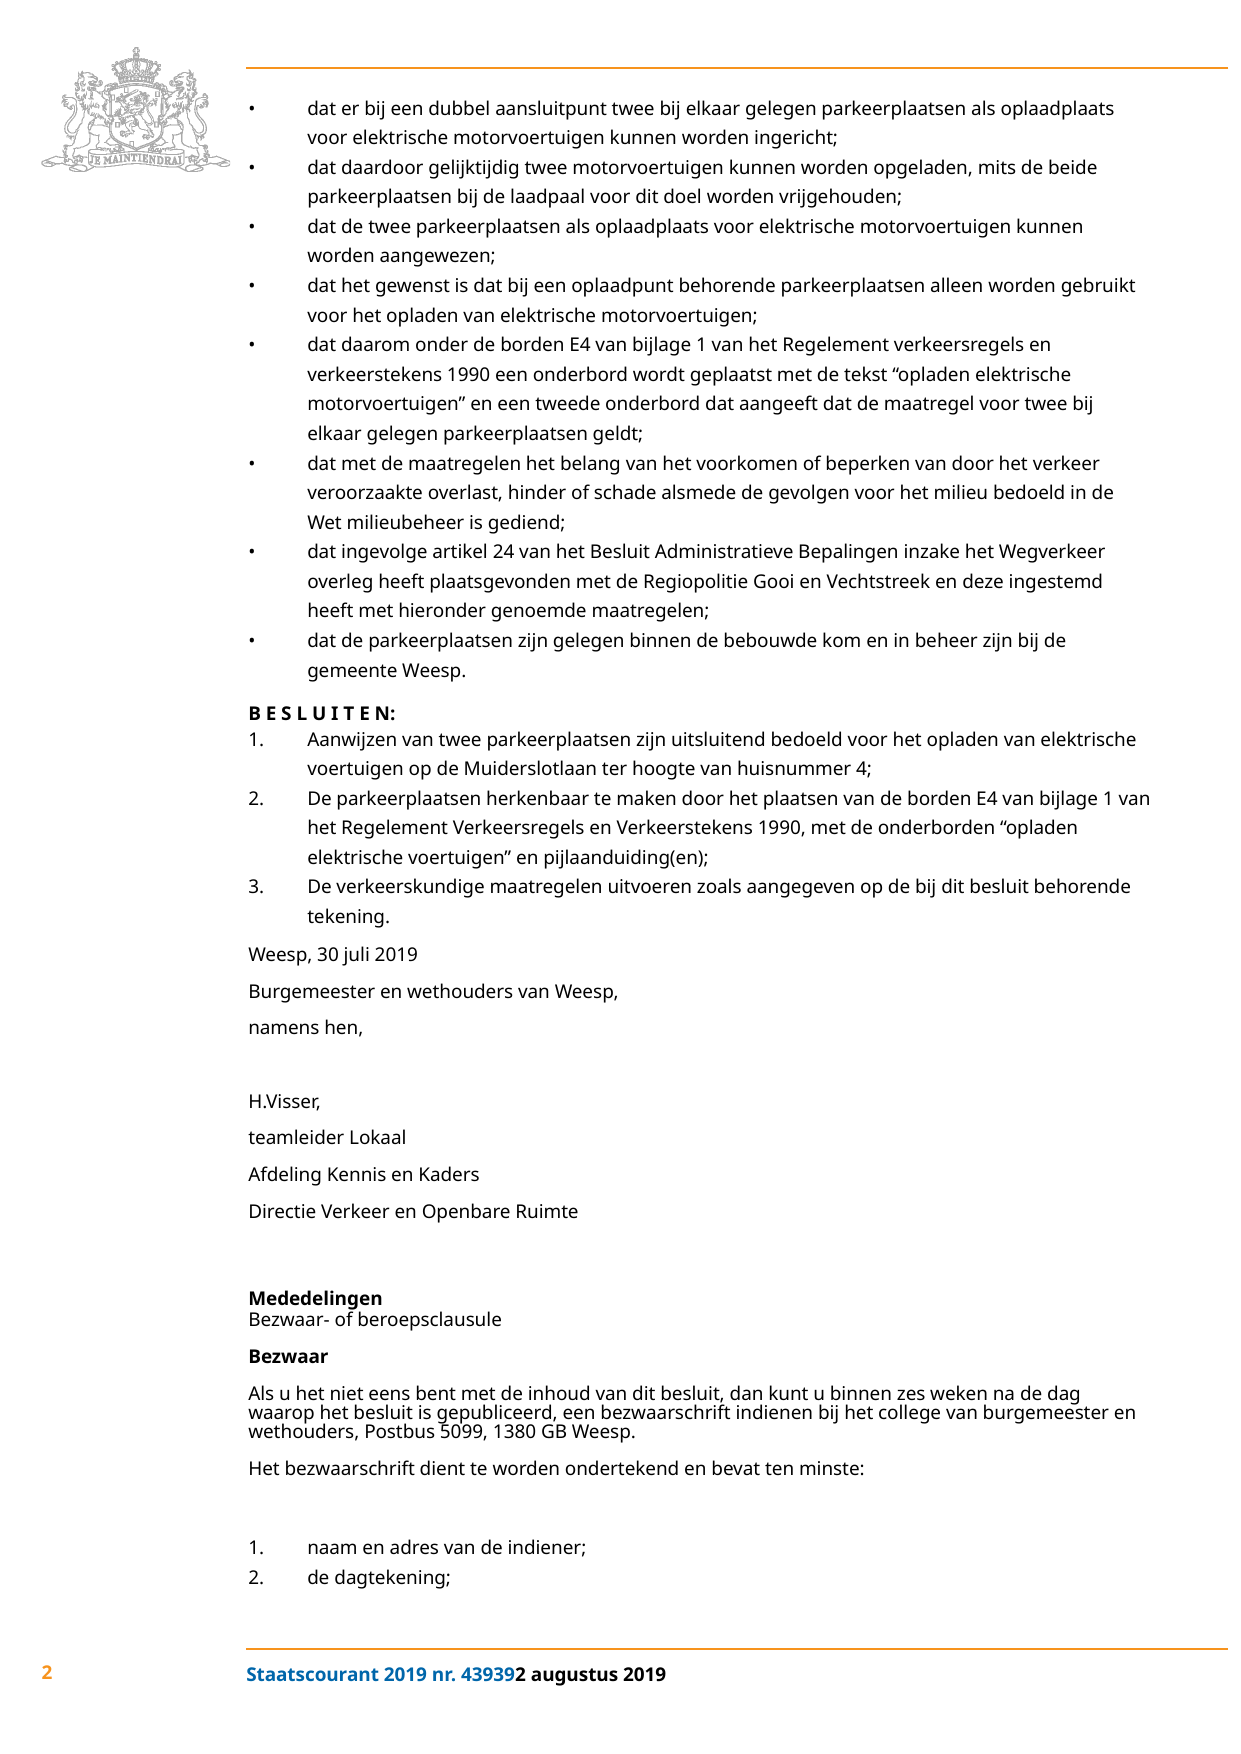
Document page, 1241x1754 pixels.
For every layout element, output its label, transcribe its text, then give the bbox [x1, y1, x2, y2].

text Directie Verkeer en Openbare Ruimte [248, 1198, 1152, 1223]
list dat met de maatregelen het belang van het voorkomen of beperken van door het verkeer veroorzaakte overlast, hinder of schade alsmede de gevolgen voor het milieu bedoeld in de Wet milieubeheer is gediend; [248, 450, 1152, 535]
text Bezwaar- of beroepsclausule [248, 1311, 1152, 1330]
list dat daardoor gelijktijdig twee motorvoertuigen kunnen worden opgeladen, mits de beide parkeerplaatsen bij de laadpaal voor dit doel worden vrijgehouden; [248, 154, 1152, 209]
list De verkeerskundige maatregelen uitvoeren zoals aangegeven op de bij dit besluit behorende tekening. [248, 874, 1152, 929]
text Als u het niet eens bent met de inhoud van dit besluit, dan kunt u binnen zes weken na de dag waarop het besluit is gepubliceerd, een bezwaarschrift indienen bij het college van burgemeester en wethouders, Postbus 5099, 1380 GB Weesp. [248, 1385, 1152, 1443]
list de dagtekening; [248, 1564, 1152, 1590]
list dat ingevolge artikel 24 van het Besluit Administratieve Bepalingen inzake het Wegverkeer overleg heeft plaatsgevonden met de Regiopolitie Gooi en Vechtstreek en deze ingestemd heeft met hieronder genoemde maatregelen; [248, 538, 1152, 623]
text Weesp, 30 juli 2019 [248, 941, 1152, 967]
text Afdeling Kennis en Kaders [248, 1161, 1152, 1187]
text Bezwaar [248, 1348, 1152, 1367]
list dat er bij een dubbel aansluitpunt twee bij elkaar gelegen parkeerplaatsen als oplaadplaats voor elektrische motorvoertuigen kunnen worden ingericht; [248, 95, 1152, 150]
list dat daarom onder de borden E4 van bijlage 1 van het Regelement verkeersregels en verkeerstekens 1990 een onderbord wordt geplaatst met de tekst “opladen elektrische motorvoertuigen” en een tweede onderbord dat aangeeft dat de maatregel voor twee bij elkaar gelegen parkeerplaatsen geldt; [248, 331, 1152, 446]
picture [41, 47, 231, 172]
text namens hen, [248, 1014, 1152, 1040]
text Burgemeester en wethouders van Weesp, [248, 978, 1152, 1003]
list naam en adres van de indiener; [248, 1534, 1152, 1560]
text H.Visser, [248, 1088, 1152, 1113]
text Het bezwaarschrift dient te worden ondertekend en bevat ten minste: [248, 1460, 1152, 1480]
list Aanwijzen van twee parkeerplaatsen zijn uitsluitend bedoeld voor het opladen van elektrische voertuigen op de Muiderslotlaan ter hoogte van huisnummer 4; [248, 726, 1152, 781]
list dat het gewenst is dat bij een oplaadpunt behorende parkeerplaatsen alleen worden gebruikt voor het opladen van elektrische motorvoertuigen; [248, 272, 1152, 328]
text teamleider Lokaal [248, 1124, 1152, 1150]
list dat de parkeerplaatsen zijn gelegen binnen de bebouwde kom en in beheer zijn bij de gemeente Weesp. [248, 627, 1152, 683]
text B E S L U I T E N: [248, 700, 1152, 726]
list dat de twee parkeerplaatsen als oplaadplaats voor elektrische motorvoertuigen kunnen worden aangewezen; [248, 213, 1152, 268]
list De parkeerplaatsen herkenbaar te maken door het plaatsen van de borden E4 van bijlage 1 van het Regelement Verkeersregels en Verkeerstekens 1990, met de onderborden “opladen elektrische voertuigen” en pijlaanduiding(en); [248, 785, 1152, 870]
text Mededelingen [248, 1285, 1152, 1311]
